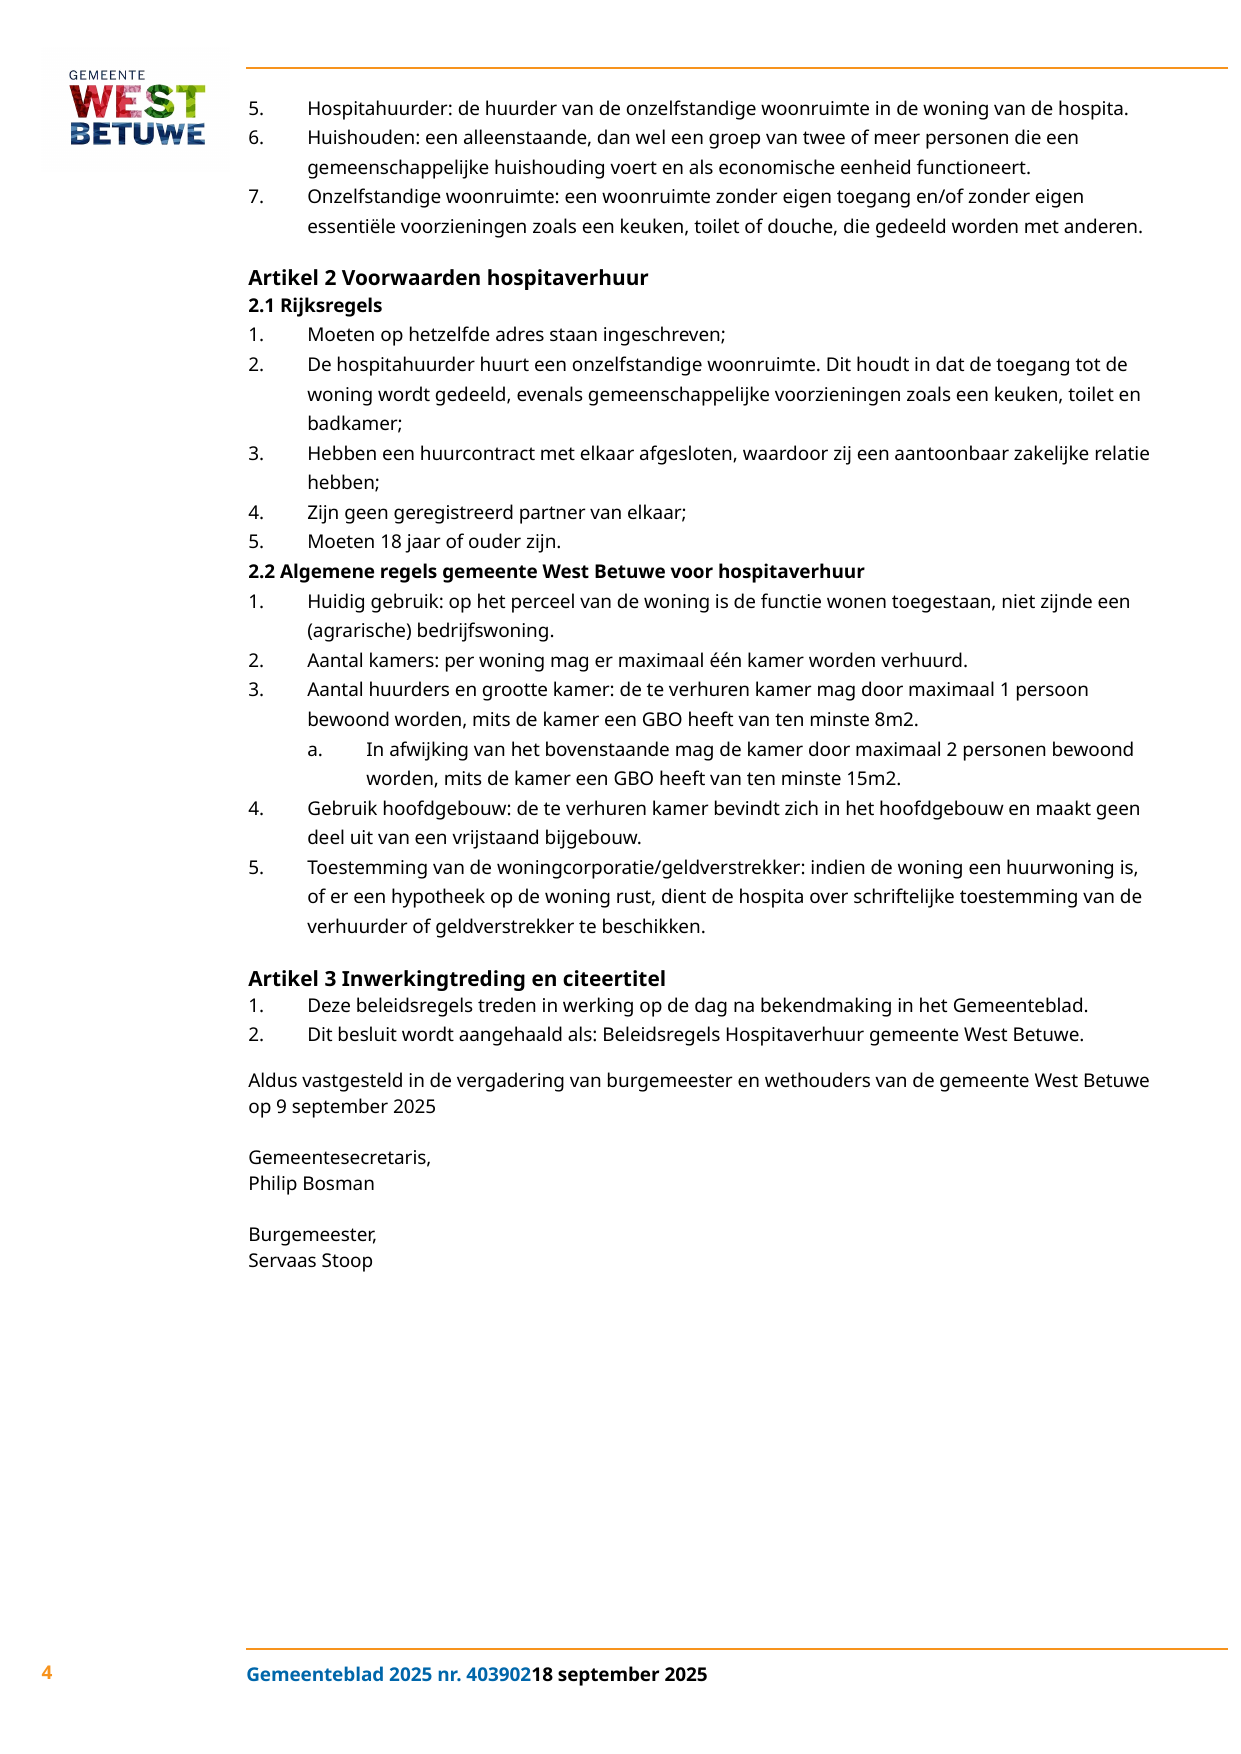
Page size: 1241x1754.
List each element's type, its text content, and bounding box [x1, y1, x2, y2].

text Burgemeester, [248, 1222, 1152, 1247]
list Onzelfstandige woonruimte: een woonruimte zonder eigen toegang en/of zonder eigen essentiële voorzieningen zoals een keuken, toilet of douche, die gedeeld worden met anderen. [248, 183, 1152, 239]
list Moeten op hetzelfde adres staan ingeschreven; [248, 322, 1152, 347]
list Aantal huurders en grootte kamer: de te verhuren kamer mag door maximaal 1 persoon bewoond worden, mits de kamer een GBO heeft van ten minste 8m2. [248, 677, 1152, 732]
text Gemeentesecretaris, [248, 1144, 1152, 1170]
list Hospitahuurder: de huurder van de onzelfstandige woonruimte in de woning van de hospita. [248, 95, 1152, 121]
text Philip Bosman [248, 1170, 1152, 1196]
list Toestemming van de woningcorporatie/geldverstrekker: indien de woning een huurwoning is, of er een hypotheek op de woning rust, dient de hospita over schriftelijke toestemming van de verhuurder of geldverstrekker te beschikken. [248, 854, 1152, 939]
text Aldus vastgesteld in de vergadering van burgemeester en wethouders van de gemeente West Betuwe op 9 september 2025 [248, 1067, 1152, 1119]
list Deze beleidsregels treden in werking op de dag na bekendmaking in het Gemeenteblad. [248, 992, 1152, 1018]
text Artikel 3 Inwerkingtreding en citeertitel [248, 964, 1152, 992]
text Artikel 2 Voorwaarden hospitaverhuur [248, 263, 1152, 292]
list De hospitahuurder huurt een onzelfstandige woonruimte. Dit houdt in dat de toegang tot de woning wordt gedeeld, evenals gemeenschappelijke voorzieningen zoals een keuken, toilet en badkamer; [248, 351, 1152, 436]
list In afwijking van het bovenstaande mag de kamer door maximaal 2 personen bewoond worden, mits de kamer een GBO heeft van ten minste 15m2. [307, 736, 1152, 791]
text Servaas Stoop [248, 1247, 1152, 1273]
text 2.2 Algemene regels gemeente West Betuwe voor hospitaverhuur [248, 558, 1152, 584]
list Zijn geen geregistreerd partner van elkaar; [248, 499, 1152, 525]
text 2.1 Rijksregels [248, 292, 1152, 318]
picture [41, 47, 231, 172]
list Hebben een huurcontract met elkaar afgesloten, waardoor zij een aantoonbaar zakelijke relatie hebben; [248, 440, 1152, 495]
list Huidig gebruik: op het perceel van de woning is de functie wonen toegestaan, niet zijnde een (agrarische) bedrijfswoning. [248, 588, 1152, 643]
list Huishouden: een alleenstaande, dan wel een groep van twee of meer personen die een gemeenschappelijke huishouding voert en als economische eenheid functioneert. [248, 124, 1152, 180]
list Aantal kamers: per woning mag er maximaal één kamer worden verhuurd. [248, 647, 1152, 673]
list Moeten 18 jaar of ouder zijn. [248, 529, 1152, 554]
list Gebruik hoofdgebouw: de te verhuren kamer bevindt zich in het hoofdgebouw en maakt geen deel uit van een vrijstaand bijgebouw. [248, 795, 1152, 850]
list Dit besluit wordt aangehaald als: Beleidsregels Hospitaverhuur gemeente West Betuwe. [248, 1022, 1152, 1047]
